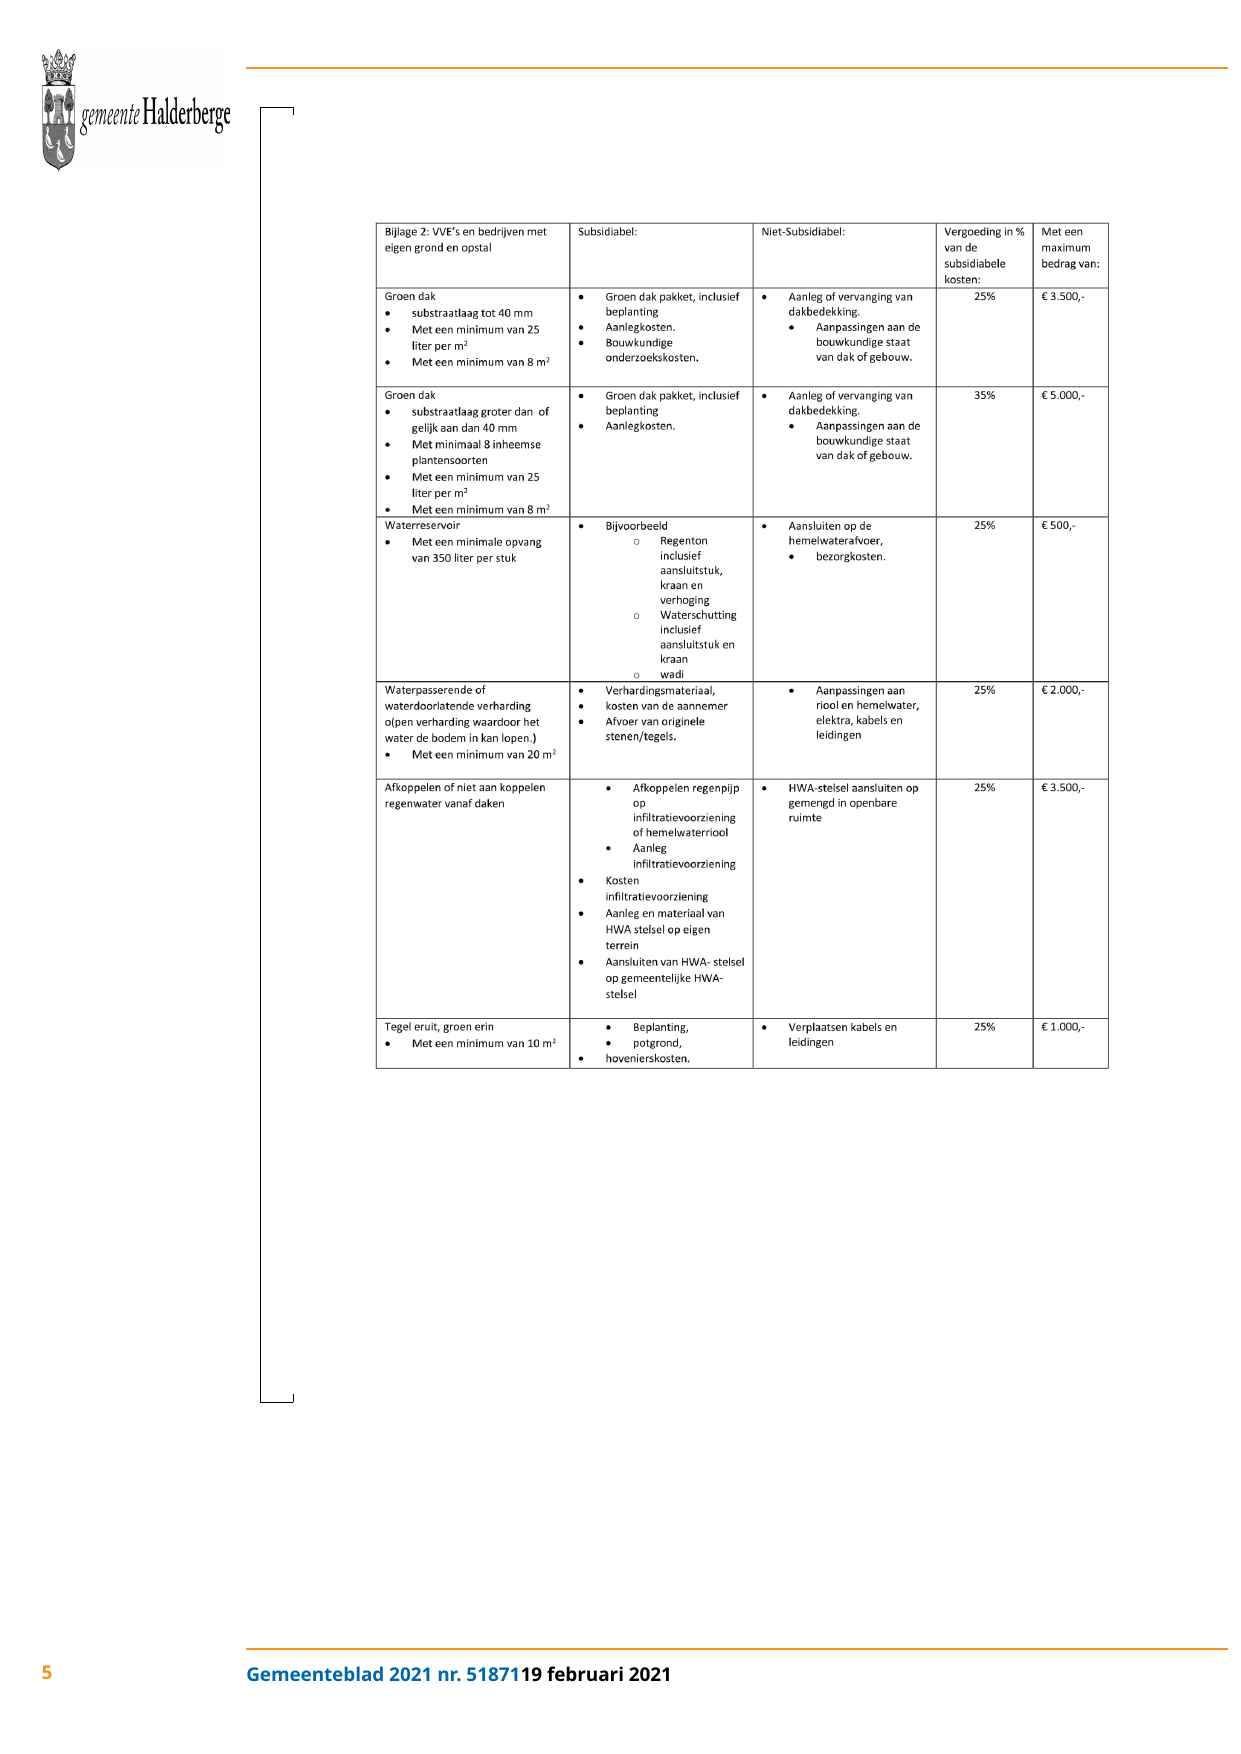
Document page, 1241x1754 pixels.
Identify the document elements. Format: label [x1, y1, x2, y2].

picture [268, 115, 1173, 1394]
picture [41, 47, 231, 172]
